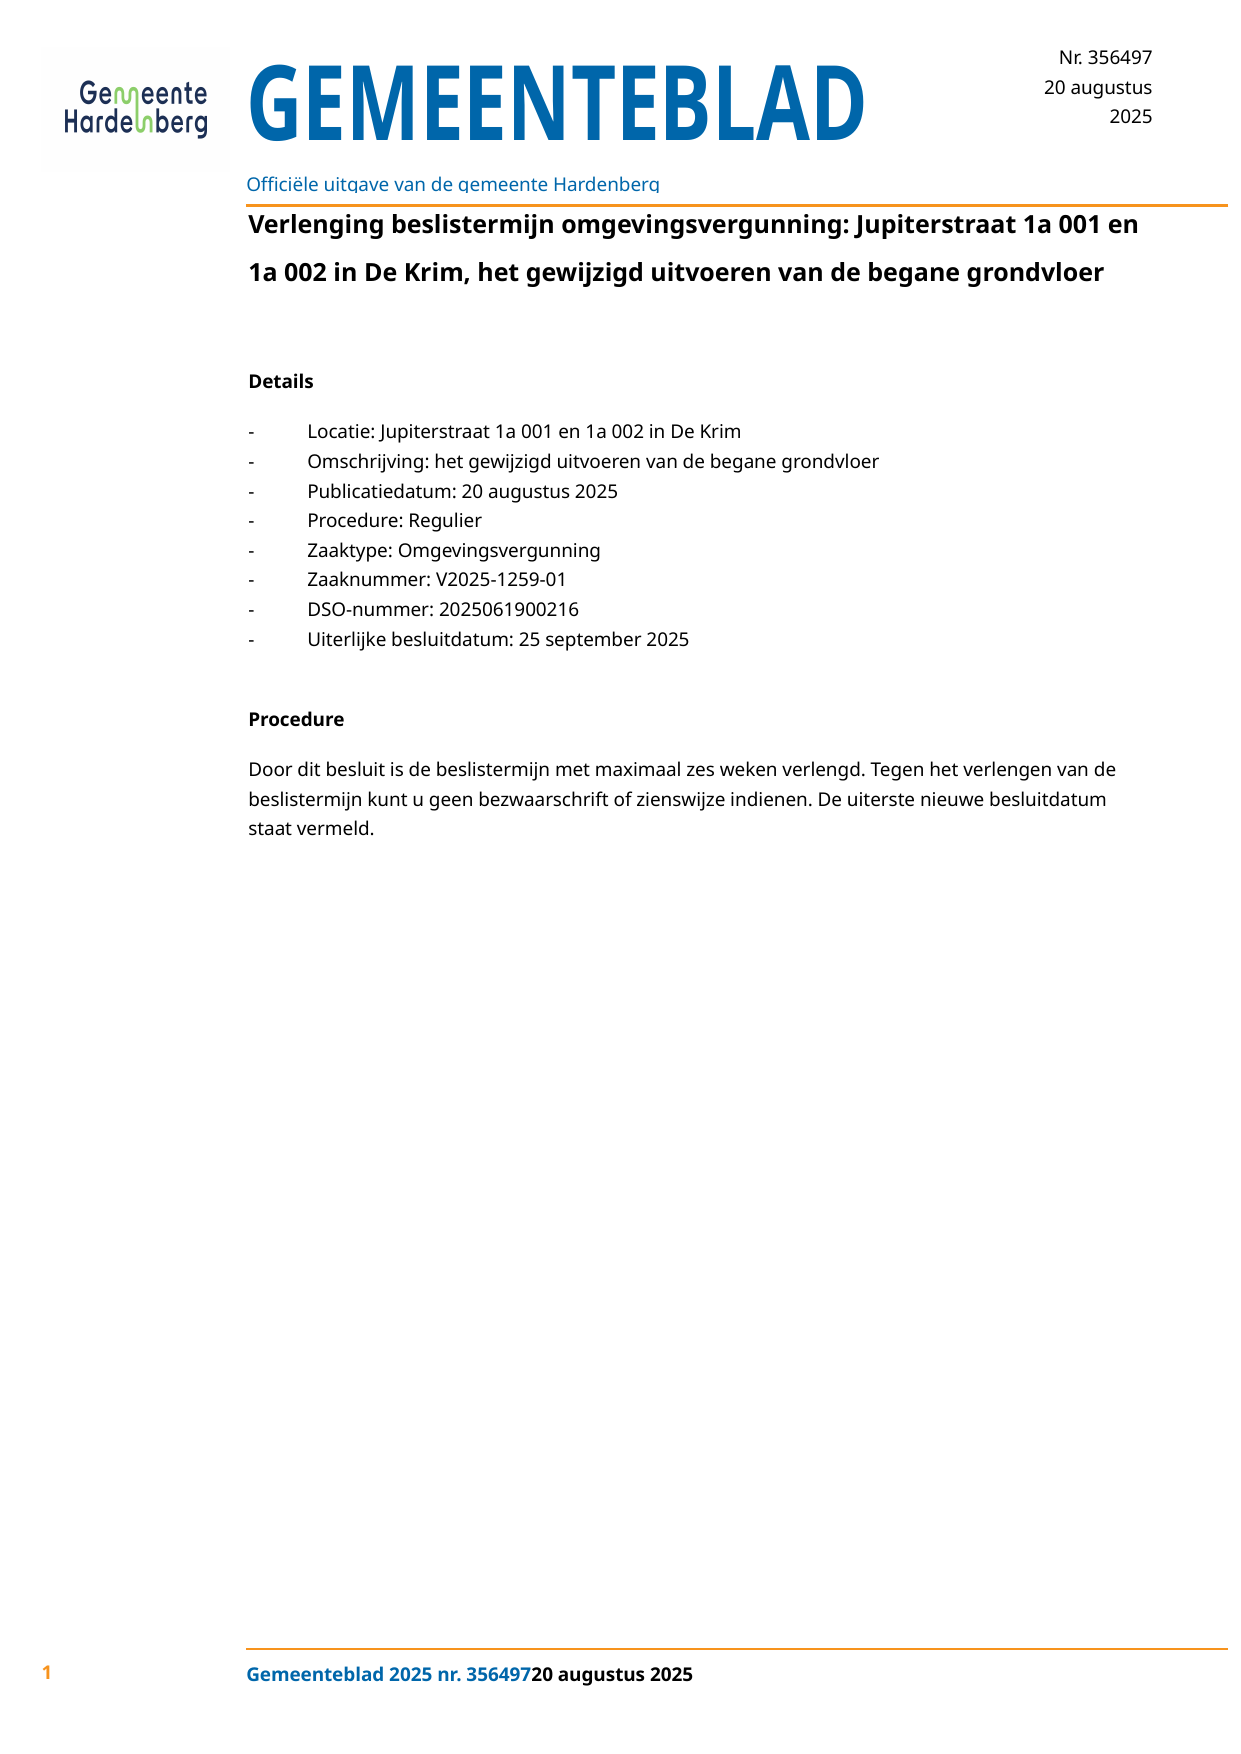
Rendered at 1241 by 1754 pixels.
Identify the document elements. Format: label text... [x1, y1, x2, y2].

list Uiterlijke besluitdatum: 25 september 2025 [248, 626, 1152, 652]
text Verlenging beslistermijn omgevingsvergunning: Jupiterstraat 1a 001 en 1a 002 in De Krim, het gewijzigd uitvoeren van de begane grondvloer [248, 207, 1152, 288]
list Locatie: Jupiterstraat 1a 001 en 1a 002 in De Krim [248, 419, 1152, 444]
list Publicatiedatum: 20 augustus 2025 [248, 478, 1152, 504]
text Door dit besluit is de beslistermijn met maximaal zes weken verlengd. Tegen het verlengen van de beslistermijn kunt u geen bezwaarschrift of zienswijze indienen. De uiterste nieuwe besluitdatum staat vermeld. [248, 756, 1152, 841]
text Details [248, 368, 1152, 394]
list Procedure: Regulier [248, 507, 1152, 533]
text Procedure [248, 706, 1152, 732]
list DSO-nummer: 2025061900216 [248, 596, 1152, 622]
list Omschrijving: het gewijzigd uitvoeren van de begane grondvloer [248, 448, 1152, 474]
list Zaaknummer: V2025-1259-01 [248, 567, 1152, 592]
list Zaaktype: Omgevingsvergunning [248, 537, 1152, 563]
picture [41, 47, 231, 172]
